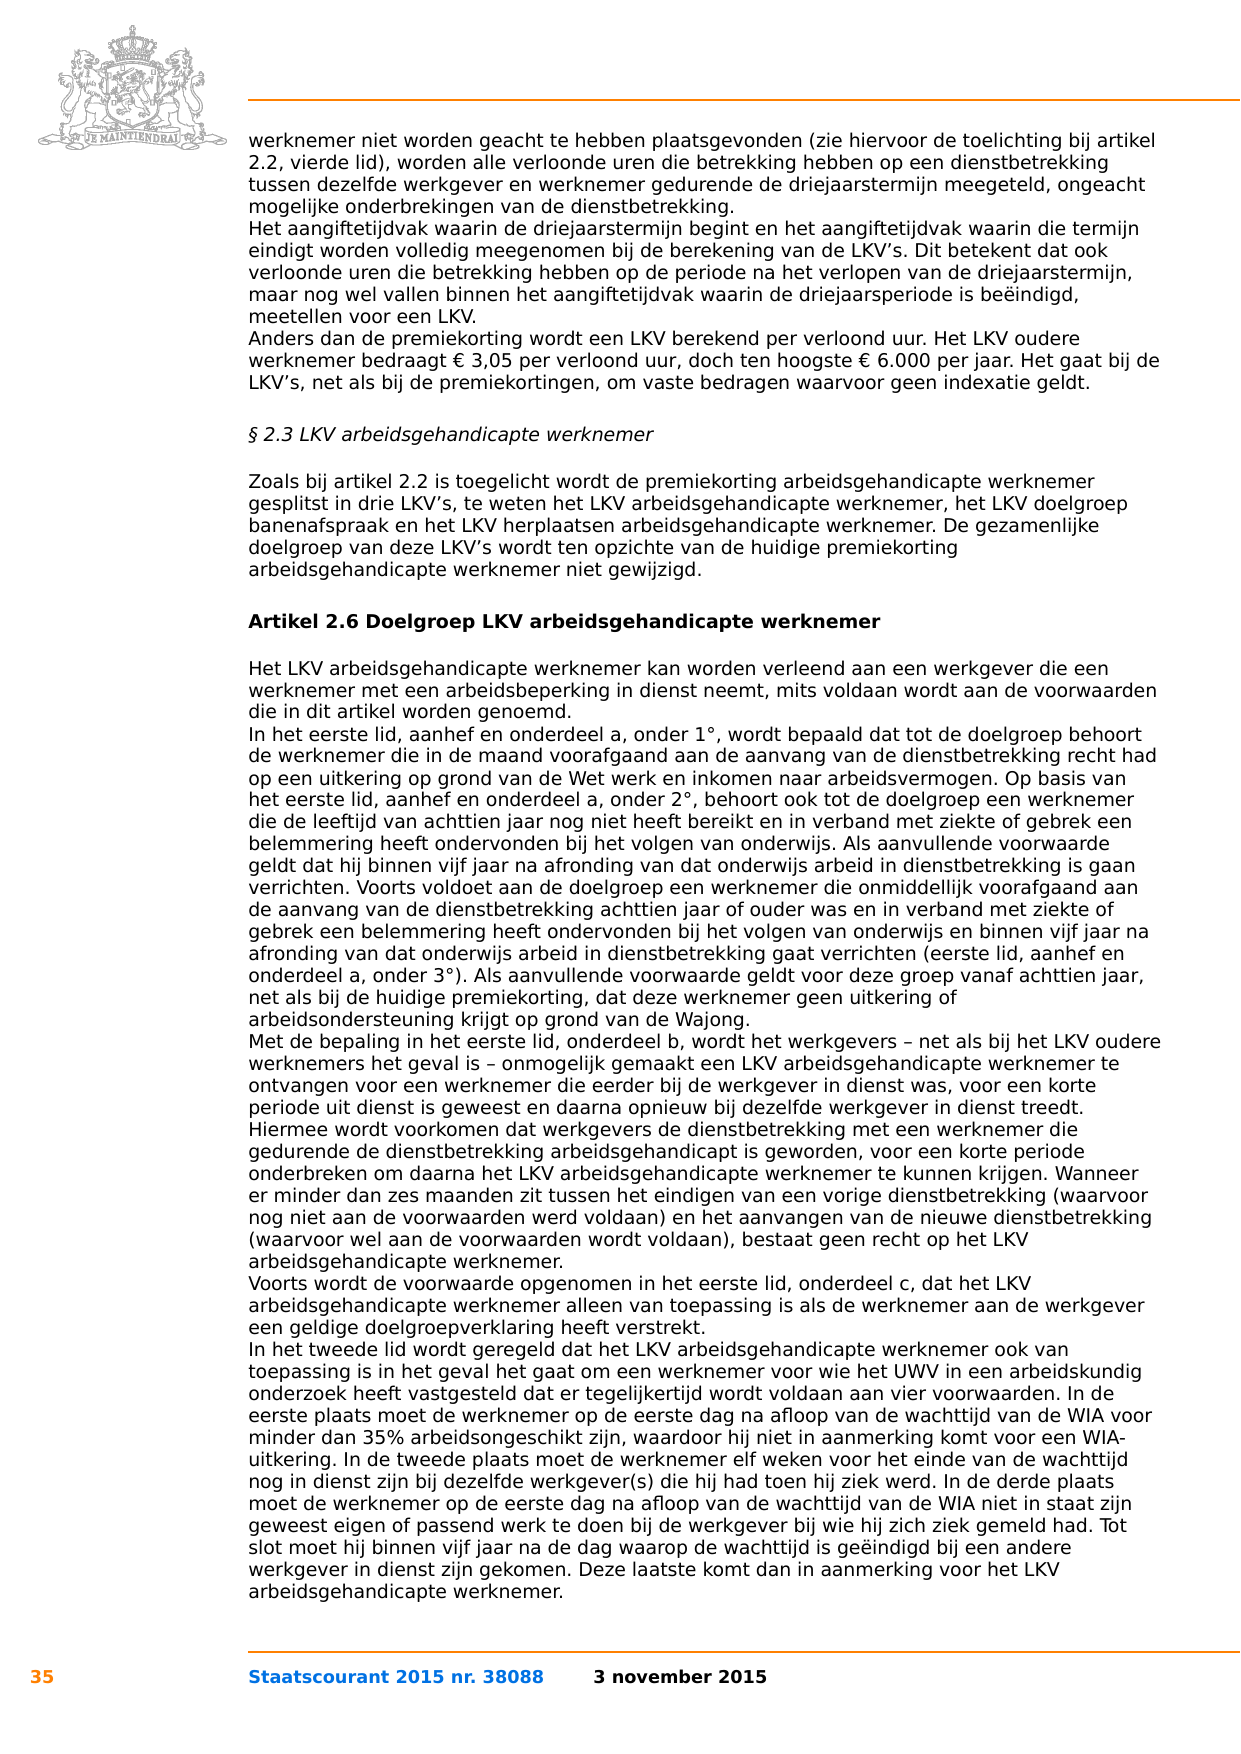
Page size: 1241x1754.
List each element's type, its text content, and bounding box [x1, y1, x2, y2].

text Anders dan de premiekorting wordt een LKV berekend per verloond uur. Het LKV oudere werknemer bedraagt € 3,05 per verloond uur, doch ten hoogste € 6.000 per jaar. Het gaat bij de LKV’s, net als bij de premiekortingen, om vaste bedragen waarvoor geen indexatie geldt. [248, 328, 1163, 394]
subtitle Artikel 2.6 Doelgroep LKV arbeidsgehandicapte werknemer [248, 611, 1163, 632]
text werknemer niet worden geacht te hebben plaatsgevonden (zie hiervoor de toelichting bij artikel 2.2, vierde lid), worden alle verloonde uren die betrekking hebben op een dienstbetrekking tussen dezelfde werkgever en werknemer gedurende de driejaarstermijn meegeteld, ongeacht mogelijke onderbrekingen van de dienstbetrekking. [248, 130, 1163, 218]
text Het LKV arbeidsgehandicapte werknemer kan worden verleend aan een werkgever die een werknemer met een arbeidsbeperking in dienst neemt, mits voldaan wordt aan de voorwaarden die in dit artikel worden genoemd. [248, 657, 1163, 723]
text In het eerste lid, aanhef en onderdeel a, onder 1°, wordt bepaald dat tot de doelgroep behoort de werknemer die in de maand voorafgaand aan de aanvang van de dienstbetrekking recht had op een uitkering op grond van de Wet werk en inkomen naar arbeidsvermogen. Op basis van het eerste lid, aanhef en onderdeel a, onder 2°, behoort ook tot de doelgroep een werknemer die de leeftijd van achttien jaar nog niet heeft bereikt en in verband met ziekte of gebrek een belemmering heeft ondervonden bij het volgen van onderwijs. Als aanvullende voorwaarde geldt dat hij binnen vijf jaar na afronding van dat onderwijs arbeid in dienstbetrekking is gaan verrichten. Voorts voldoet aan de doelgroep een werknemer die onmiddellijk voorafgaand aan de aanvang van de dienstbetrekking achttien jaar of ouder was en in verband met ziekte of gebrek een belemmering heeft ondervonden bij het volgen van onderwijs en binnen vijf jaar na afronding van dat onderwijs arbeid in dienstbetrekking gaat verrichten (eerste lid, aanhef en onderdeel a, onder 3°). Als aanvullende voorwaarde geldt voor deze groep vanaf achttien jaar, net als bij de huidige premiekorting, dat deze werknemer geen uitkering of arbeidsondersteuning krijgt op grond van de Wajong. [248, 723, 1163, 1031]
text Zoals bij artikel 2.2 is toegelicht wordt de premiekorting arbeidsgehandicapte werknemer gesplitst in drie LKV’s, te weten het LKV arbeidsgehandicapte werknemer, het LKV doelgroep banenafspraak en het LKV herplaatsen arbeidsgehandicapte werknemer. De gezamenlijke doelgroep van deze LKV’s wordt ten opzichte van de huidige premiekorting arbeidsgehandicapte werknemer niet gewijzigd. [248, 471, 1163, 581]
text Voorts wordt de voorwaarde opgenomen in het eerste lid, onderdeel c, dat het LKV arbeidsgehandicapte werknemer alleen van toepassing is als de werknemer aan de werkgever een geldige doelgroepverklaring heeft verstrekt. [248, 1273, 1163, 1339]
text Het aangiftetijdvak waarin de driejaarstermijn begint en het aangiftetijdvak waarin die termijn eindigt worden volledig meegenomen bij de berekening van de LKV’s. Dit betekent dat ook verloonde uren die betrekking hebben op de periode na het verlopen van de driejaarstermijn, maar nog wel vallen binnen het aangiftetijdvak waarin de driejaarsperiode is beëindigd, meetellen voor een LKV. [248, 218, 1163, 328]
subtitle § 2.3 LKV arbeidsgehandicapte werknemer [248, 424, 1163, 446]
text In het tweede lid wordt geregeld dat het LKV arbeidsgehandicapte werknemer ook van toepassing is in het geval het gaat om een werknemer voor wie het UWV in een arbeidskundig onderzoek heeft vastgesteld dat er tegelijkertijd wordt voldaan aan vier voorwaarden. In de eerste plaats moet de werknemer op de eerste dag na afloop van de wachttijd van de WIA voor minder dan 35% arbeidsongeschikt zijn, waardoor hij niet in aanmerking komt voor een WIA-uitkering. In de tweede plaats moet de werknemer elf weken voor het einde van de wachttijd nog in dienst zijn bij dezelfde werkgever(s) die hij had toen hij ziek werd. In de derde plaats moet de werknemer op de eerste dag na afloop van de wachttijd van de WIA niet in staat zijn geweest eigen of passend werk te doen bij de werkgever bij wie hij zich ziek gemeld had. Tot slot moet hij binnen vijf jaar na de dag waarop de wachttijd is geëindigd bij een andere werkgever in dienst zijn gekomen. Deze laatste komt dan in aanmerking voor het LKV arbeidsgehandicapte werknemer. [248, 1339, 1163, 1603]
picture [38, 25, 227, 150]
text Met de bepaling in het eerste lid, onderdeel b, wordt het werkgevers – net als bij het LKV oudere werknemers het geval is – onmogelijk gemaakt een LKV arbeidsgehandicapte werknemer te ontvangen voor een werknemer die eerder bij de werkgever in dienst was, voor een korte periode uit dienst is geweest en daarna opnieuw bij dezelfde werkgever in dienst treedt. Hiermee wordt voorkomen dat werkgevers de dienstbetrekking met een werknemer die gedurende de dienstbetrekking arbeidsgehandicapt is geworden, voor een korte periode onderbreken om daarna het LKV arbeidsgehandicapte werknemer te kunnen krijgen. Wanneer er minder dan zes maanden zit tussen het eindigen van een vorige dienstbetrekking (waarvoor nog niet aan de voorwaarden werd voldaan) en het aanvangen van de nieuwe dienstbetrekking (waarvoor wel aan de voorwaarden wordt voldaan), bestaat geen recht op het LKV arbeidsgehandicapte werknemer. [248, 1031, 1163, 1273]
